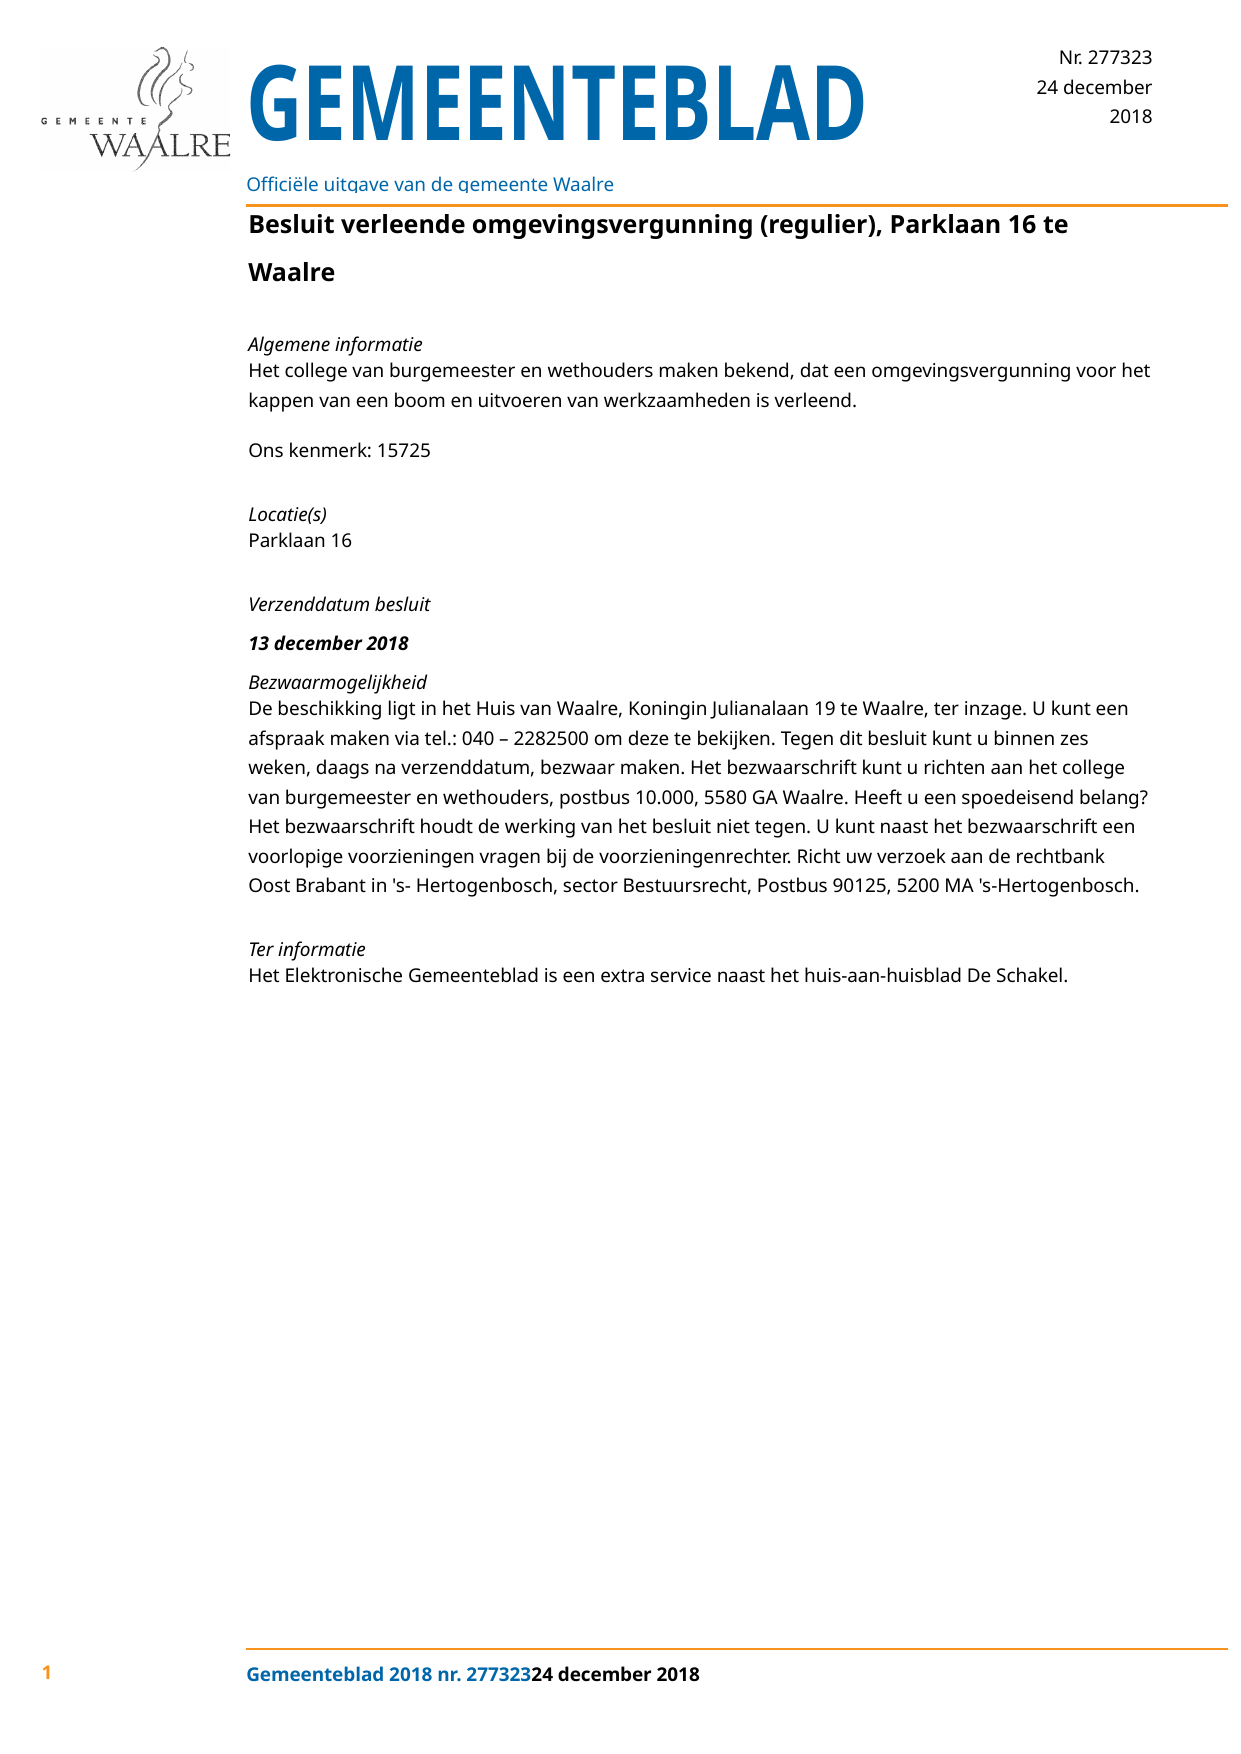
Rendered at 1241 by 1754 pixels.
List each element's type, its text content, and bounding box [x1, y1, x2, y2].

text Ter informatie [248, 937, 1152, 962]
picture [41, 47, 231, 172]
text 13 december 2018 [248, 630, 1152, 656]
text Ons kenmerk: 15725 [248, 437, 1152, 463]
text Het college van burgemeester en wethouders maken bekend, dat een omgevingsvergunning voor het kappen van een boom en uitvoeren van werkzaamheden is verleend. [248, 357, 1152, 412]
text Parklaan 16 [248, 527, 1152, 553]
text Bezwaarmogelijkheid [248, 669, 1152, 695]
text Verzenddatum besluit [248, 591, 1152, 617]
text Besluit verleende omgevingsvergunning (regulier), Parklaan 16 te Waalre [248, 207, 1152, 288]
text Locatie(s) [248, 501, 1152, 527]
text Algemene informatie [248, 331, 1152, 357]
text De beschikking ligt in het Huis van Waalre, Koningin Julianalaan 19 te Waalre, ter inzage. U kunt een afspraak maken via tel.: 040 – 2282500 om deze te bekijken. Tegen dit besluit kunt u binnen zes weken, daags na verzenddatum, bezwaar maken. Het bezwaarschrift kunt u richten aan het college van burgemeester en wethouders, postbus 10.000, 5580 GA Waalre. Heeft u een spoedeisend belang? Het bezwaarschrift houdt de werking van het besluit niet tegen. U kunt naast het bezwaarschrift een voorlopige voorzieningen vragen bij de voorzieningenrechter. Richt uw verzoek aan de rechtbank Oost Brabant in 's- Hertogenbosch, sector Bestuursrecht, Postbus 90125, 5200 MA 's-Hertogenbosch. [248, 695, 1152, 898]
text Het Elektronische Gemeenteblad is een extra service naast het huis-aan-huisblad De Schakel. [248, 962, 1152, 988]
